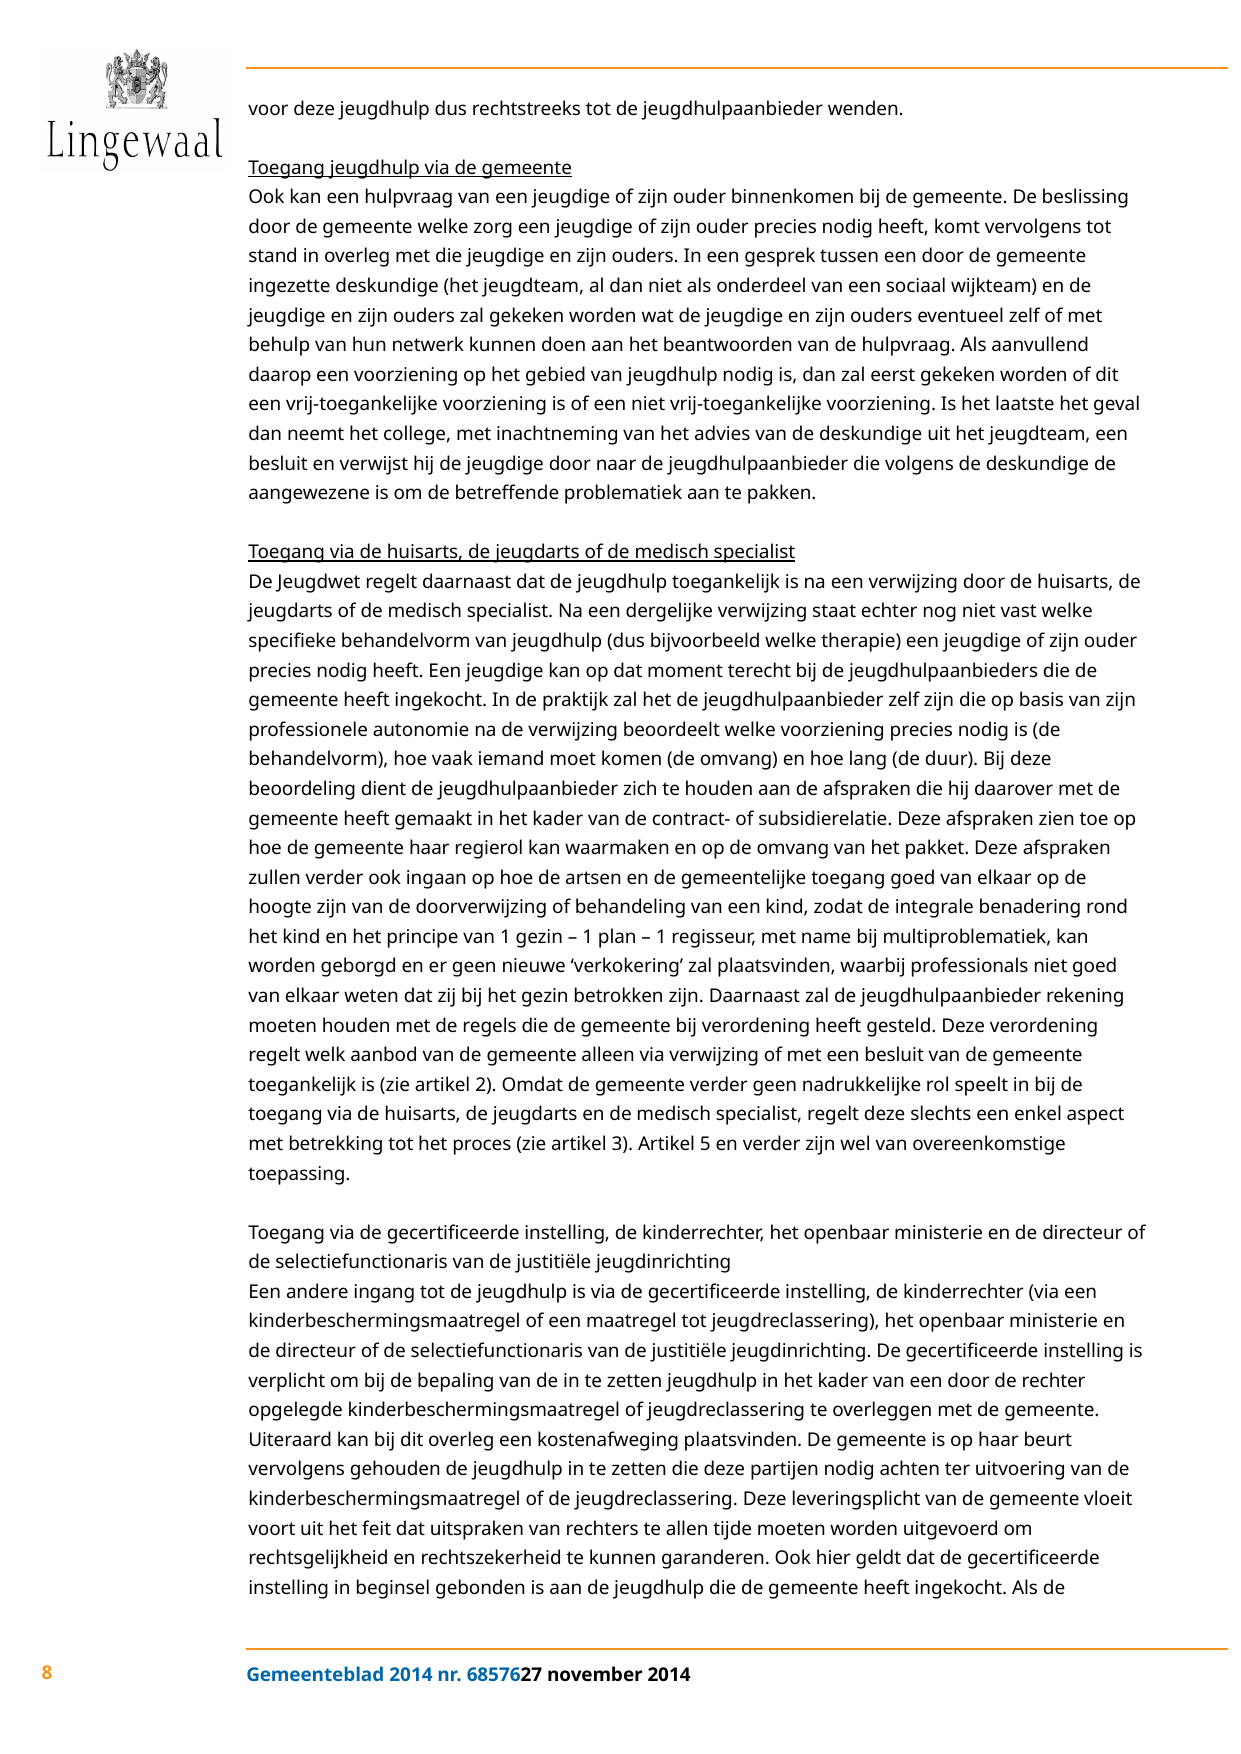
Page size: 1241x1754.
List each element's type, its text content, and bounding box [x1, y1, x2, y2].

text Toegang via de gecertificeerde instelling, de kinderrechter, het openbaar ministerie en de directeur of de selectiefunctionaris van de justitiële jeugdinrichting [248, 1219, 1152, 1274]
text Toegang via de huisarts, de jeugdarts of de medisch specialist [248, 538, 1152, 564]
text Toegang jeugdhulp via de gemeente [248, 154, 1152, 180]
picture [41, 47, 231, 172]
text Een andere ingang tot de jeugdhulp is via de gecertificeerde instelling, de kinderrechter (via een kinderbeschermingsmaatregel of een maatregel tot jeugdreclassering), het openbaar ministerie en de directeur of de selectiefunctionaris van de justitiële jeugdinrichting. De gecertificeerde instelling is verplicht om bij de bepaling van de in te zetten jeugdhulp in het kader van een door de rechter opgelegde kinderbeschermingsmaatregel of jeugdreclassering te overleggen met de gemeente. Uiteraard kan bij dit overleg een kostenafweging plaatsvinden. De gemeente is op haar beurt vervolgens gehouden de jeugdhulp in te zetten die deze partijen nodig achten ter uitvoering van de kinderbeschermingsmaatregel of de jeugdreclassering. Deze leveringsplicht van de gemeente vloeit voort uit het feit dat uitspraken van rechters te allen tijde moeten worden uitgevoerd om rechtsgelijkheid en rechtszekerheid te kunnen garanderen. Ook hier geldt dat de gecertificeerde instelling in beginsel gebonden is aan de jeugdhulp die de gemeente heeft ingekocht. Als de [248, 1278, 1152, 1600]
text De Jeugdwet regelt daarnaast dat de jeugdhulp toegankelijk is na een verwijzing door de huisarts, de jeugdarts of de medisch specialist. Na een dergelijke verwijzing staat echter nog niet vast welke specifieke behandelvorm van jeugdhulp (dus bijvoorbeeld welke therapie) een jeugdige of zijn ouder precies nodig heeft. Een jeugdige kan op dat moment terecht bij de jeugdhulpaanbieders die de gemeente heeft ingekocht. In de praktijk zal het de jeugdhulpaanbieder zelf zijn die op basis van zijn professionele autonomie na de verwijzing beoordeelt welke voorziening precies nodig is (de behandelvorm), hoe vaak iemand moet komen (de omvang) en hoe lang (de duur). Bij deze beoordeling dient de jeugdhulpaanbieder zich te houden aan de afspraken die hij daarover met de gemeente heeft gemaakt in het kader van de contract- of subsidierelatie. Deze afspraken zien toe op hoe de gemeente haar regierol kan waarmaken en op de omvang van het pakket. Deze afspraken zullen verder ook ingaan op hoe de artsen en de gemeentelijke toegang goed van elkaar op de hoogte zijn van de doorverwijzing of behandeling van een kind, zodat de integrale benadering rond het kind en het principe van 1 gezin – 1 plan – 1 regisseur, met name bij multiproblematiek, kan worden geborgd en er geen nieuwe ‘verkokering’ zal plaatsvinden, waarbij professionals niet goed van elkaar weten dat zij bij het gezin betrokken zijn. Daarnaast zal de jeugdhulpaanbieder rekening moeten houden met de regels die de gemeente bij verordening heeft gesteld. Deze verordening regelt welk aanbod van de gemeente alleen via verwijzing of met een besluit van de gemeente toegankelijk is (zie artikel 2). Omdat de gemeente verder geen nadrukkelijke rol speelt in bij de toegang via de huisarts, de jeugdarts en de medisch specialist, regelt deze slechts een enkel aspect met betrekking tot het proces (zie artikel 3). Artikel 5 en verder zijn wel van overeenkomstige toepassing. [248, 568, 1152, 1186]
text Ook kan een hulpvraag van een jeugdige of zijn ouder binnenkomen bij de gemeente. De beslissing door de gemeente welke zorg een jeugdige of zijn ouder precies nodig heeft, komt vervolgens tot stand in overleg met die jeugdige en zijn ouders. In een gesprek tussen een door de gemeente ingezette deskundige (het jeugdteam, al dan niet als onderdeel van een sociaal wijkteam) en de jeugdige en zijn ouders zal gekeken worden wat de jeugdige en zijn ouders eventueel zelf of met behulp van hun netwerk kunnen doen aan het beantwoorden van de hulpvraag. Als aanvullend daarop een voorziening op het gebied van jeugdhulp nodig is, dan zal eerst gekeken worden of dit een vrij-toegankelijke voorziening is of een niet vrij-toegankelijke voorziening. Is het laatste het geval dan neemt het college, met inachtneming van het advies van de deskundige uit het jeugdteam, een besluit en verwijst hij de jeugdige door naar de jeugdhulpaanbieder die volgens de deskundige de aangewezene is om de betreffende problematiek aan te pakken. [248, 183, 1152, 505]
text voor deze jeugdhulp dus rechtstreeks tot de jeugdhulpaanbieder wenden. [248, 95, 1152, 121]
